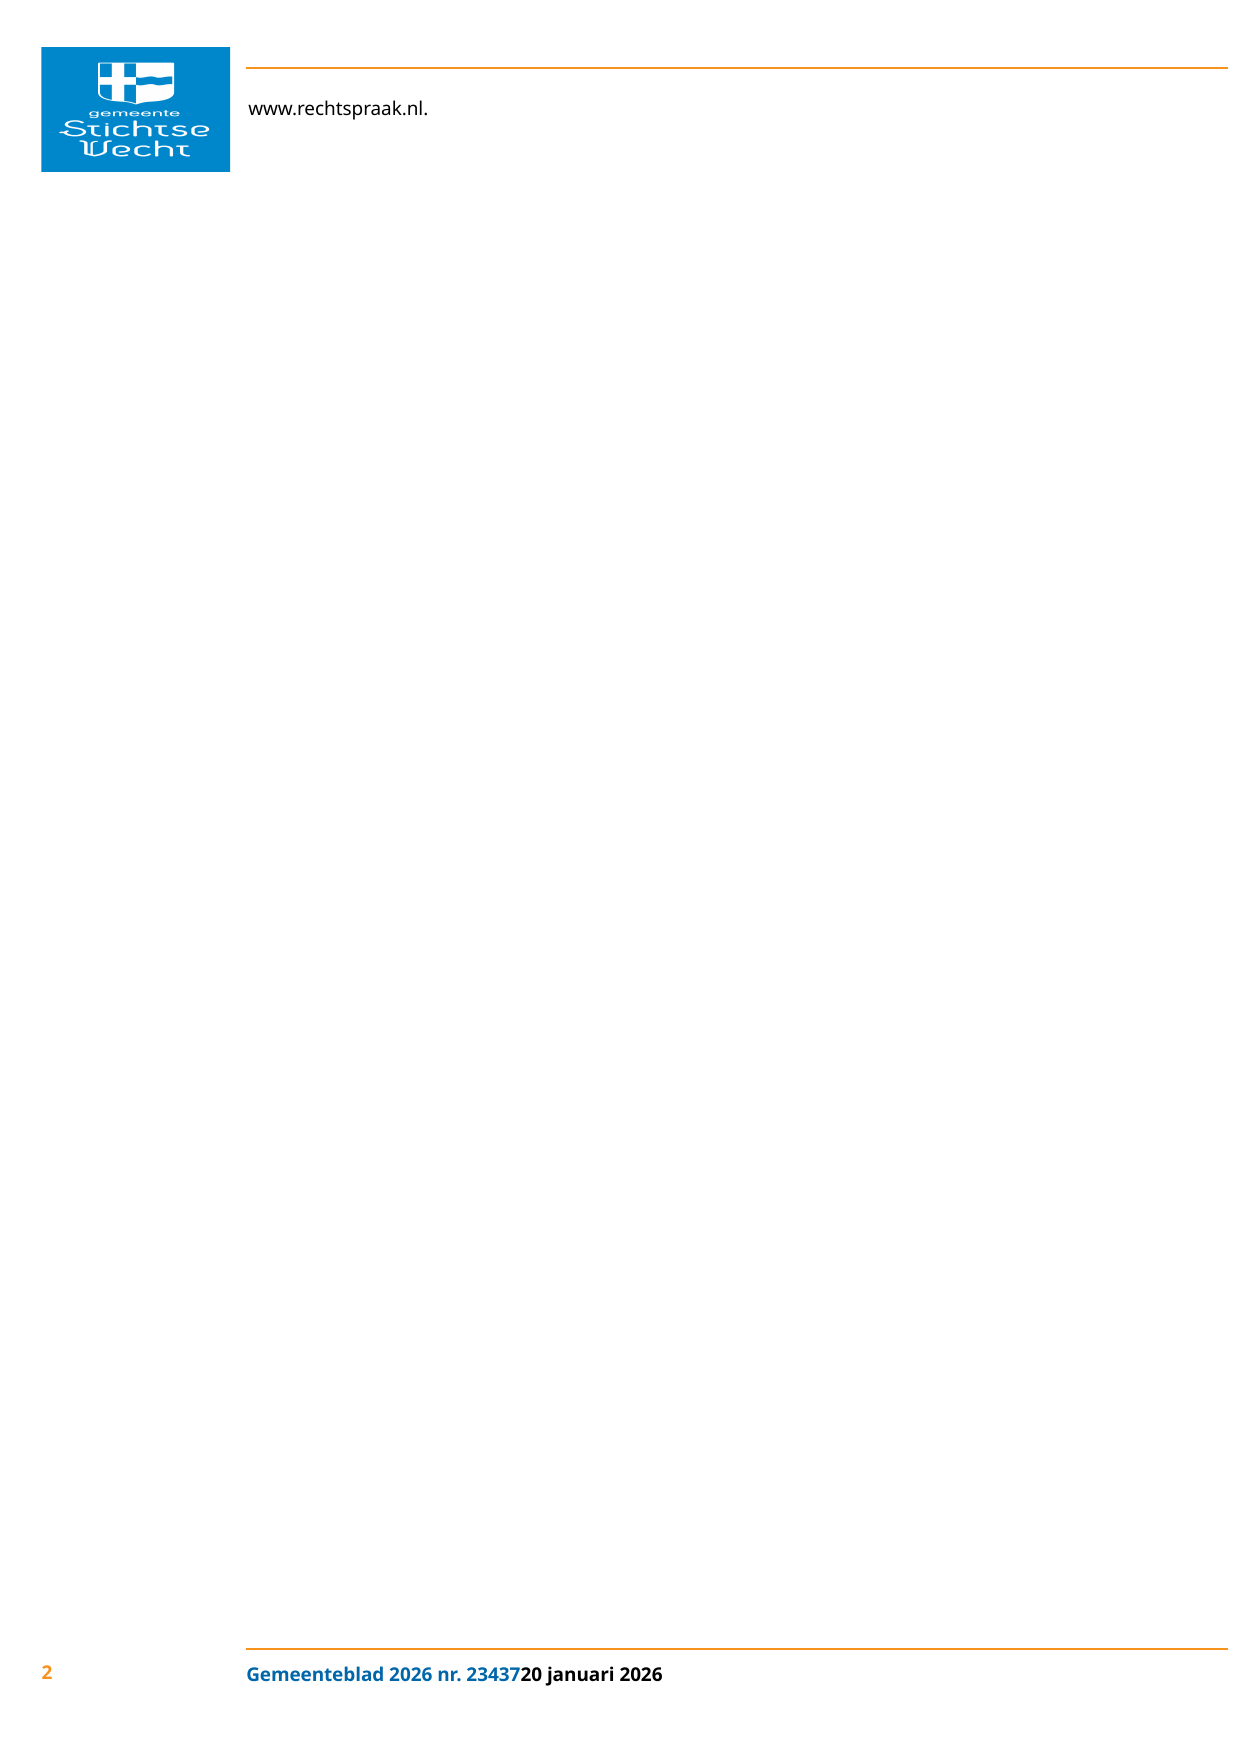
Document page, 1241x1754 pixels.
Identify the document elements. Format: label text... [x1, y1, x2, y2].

picture [99, 63, 135, 101]
text www.rechtspraak.nl. [248, 95, 1152, 121]
picture [137, 63, 174, 103]
